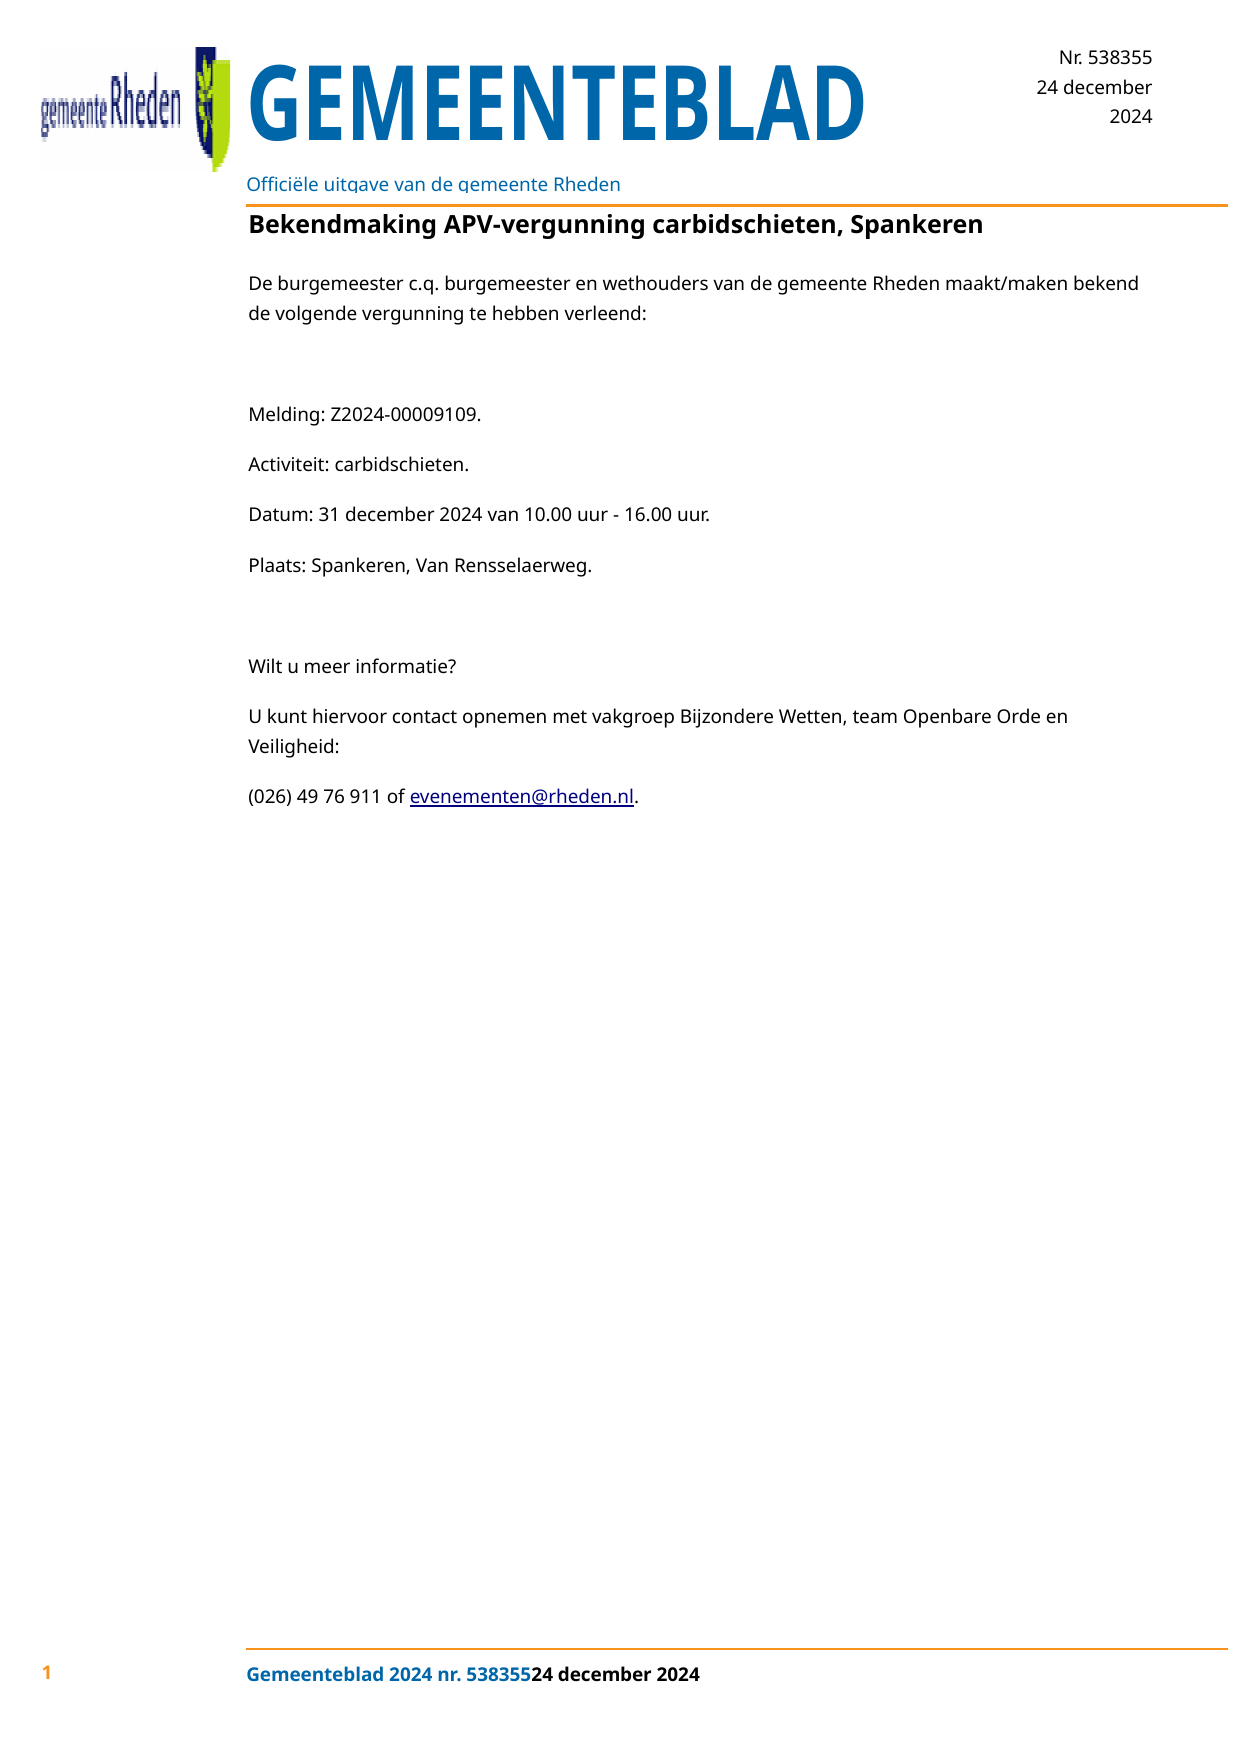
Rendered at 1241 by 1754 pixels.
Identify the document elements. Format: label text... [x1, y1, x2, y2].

text Datum: 31 december 2024 van 10.00 uur - 16.00 uur. [248, 502, 1152, 527]
text Plaats: Spankeren, Van Rensselaerweg. [248, 552, 1152, 578]
text Bekendmaking APV-vergunning carbidschieten, Spankeren [248, 207, 1152, 241]
text Wilt u meer informatie? [248, 653, 1152, 678]
text (026) 49 76 911 of evenementen@rheden.nl. [248, 783, 1152, 809]
text De burgemeester c.q. burgemeester en wethouders van de gemeente Rheden maakt/maken bekend de volgende vergunning te hebben verleend: [248, 270, 1152, 326]
picture [41, 47, 231, 172]
text U kunt hiervoor contact opnemen met vakgroep Bijzondere Wetten, team Openbare Orde en Veiligheid: [248, 703, 1152, 758]
text Melding: Z2024-00009109. [248, 401, 1152, 426]
text Activiteit: carbidschieten. [248, 451, 1152, 477]
